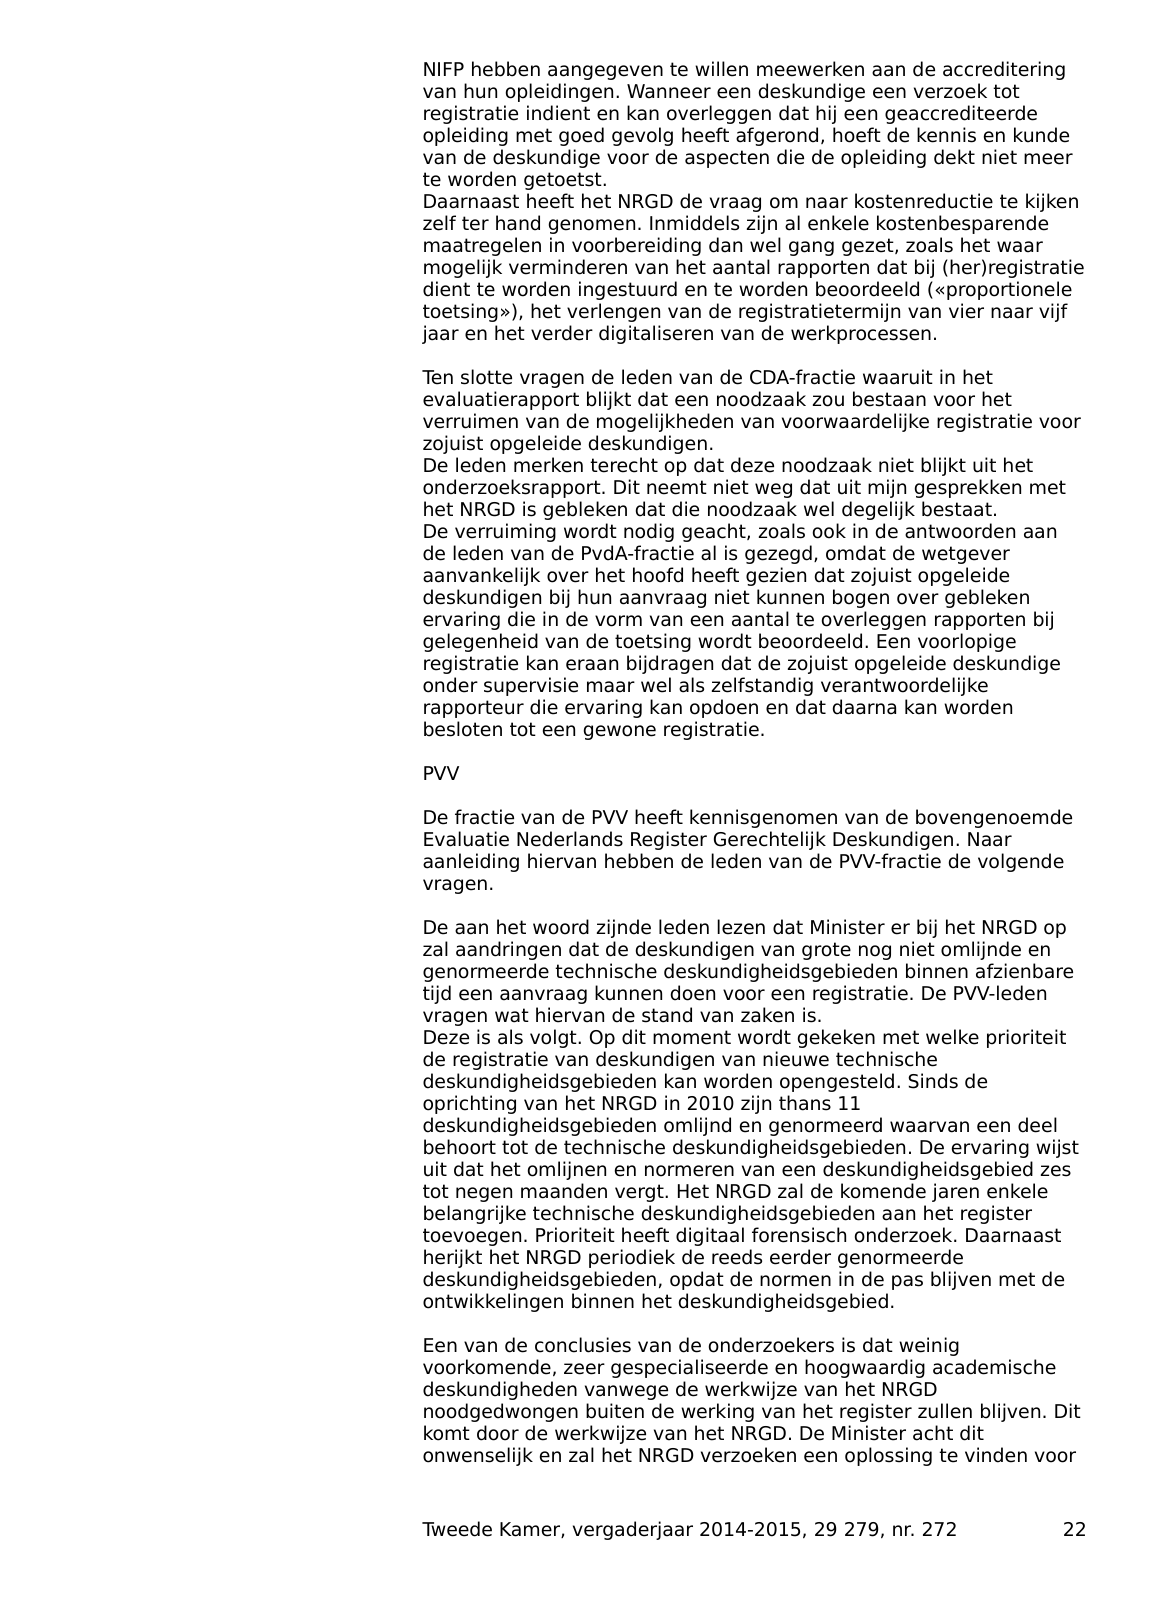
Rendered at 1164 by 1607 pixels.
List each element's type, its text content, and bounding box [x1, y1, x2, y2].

text De leden merken terecht op dat deze noodzaak niet blijkt uit het onderzoeksrapport. Dit neemt niet weg dat uit mijn gesprekken met het NRGD is gebleken dat die noodzaak wel degelijk bestaat. [422, 455, 1087, 521]
subtitle PVV [422, 763, 1087, 785]
text Een van de conclusies van de onderzoekers is dat weinig voorkomende, zeer gespecialiseerde en hoogwaardig academische deskundigheden vanwege de werkwijze van het NRGD noodgedwongen buiten de werking van het register zullen blijven. Dit komt door de werkwijze van het NRGD. De Minister acht dit onwenselijk en zal het NRGD verzoeken een oplossing te vinden voor [422, 1335, 1087, 1467]
text De fractie van de PVV heeft kennisgenomen van de bovengenoemde Evaluatie Nederlands Register Gerechtelijk Deskundigen. Naar aanleiding hiervan hebben de leden van de PVV-fractie de volgende vragen. [422, 807, 1087, 895]
text De aan het woord zijnde leden lezen dat Minister er bij het NRGD op zal aandringen dat de deskundigen van grote nog niet omlijnde en genormeerde technische deskundigheidsgebieden binnen afzienbare tijd een aanvraag kunnen doen voor een registratie. De PVV-leden vragen wat hiervan de stand van zaken is. [422, 917, 1087, 1027]
text Deze is als volgt. Op dit moment wordt gekeken met welke prioriteit de registratie van deskundigen van nieuwe technische deskundigheidsgebieden kan worden opengesteld. Sinds de oprichting van het NRGD in 2010 zijn thans 11 deskundigheidsgebieden omlijnd en genormeerd waarvan een deel behoort tot de technische deskundigheidsgebieden. De ervaring wijst uit dat het omlijnen en normeren van een deskundigheidsgebied zes tot negen maanden vergt. Het NRGD zal de komende jaren enkele belangrijke technische deskundigheidsgebieden aan het register toevoegen. Prioriteit heeft digitaal forensisch onderzoek. Daarnaast herijkt het NRGD periodiek de reeds eerder genormeerde deskundigheidsgebieden, opdat de normen in de pas blijven met de ontwikkelingen binnen het deskundigheidsgebied. [422, 1027, 1087, 1313]
text NIFP hebben aangegeven te willen meewerken aan de accreditering van hun opleidingen. Wanneer een deskundige een verzoek tot registratie indient en kan overleggen dat hij een geaccrediteerde opleiding met goed gevolg heeft afgerond, hoeft de kennis en kunde van de deskundige voor de aspecten die de opleiding dekt niet meer te worden getoetst. [422, 59, 1087, 191]
text Daarnaast heeft het NRGD de vraag om naar kostenreductie te kijken zelf ter hand genomen. Inmiddels zijn al enkele kostenbesparende maatregelen in voorbereiding dan wel gang gezet, zoals het waar mogelijk verminderen van het aantal rapporten dat bij (her)registratie dient te worden ingestuurd en te worden beoordeeld («proportionele toetsing»), het verlengen van de registratietermijn van vier naar vijf jaar en het verder digitaliseren van de werkprocessen. [422, 191, 1087, 345]
text Ten slotte vragen de leden van de CDA-fractie waaruit in het evaluatierapport blijkt dat een noodzaak zou bestaan voor het verruimen van de mogelijkheden van voorwaardelijke registratie voor zojuist opgeleide deskundigen. [422, 367, 1087, 455]
text De verruiming wordt nodig geacht, zoals ook in de antwoorden aan de leden van de PvdA-fractie al is gezegd, omdat de wetgever aanvankelijk over het hoofd heeft gezien dat zojuist opgeleide deskundigen bij hun aanvraag niet kunnen bogen over gebleken ervaring die in de vorm van een aantal te overleggen rapporten bij gelegenheid van de toetsing wordt beoordeeld. Een voorlopige registratie kan eraan bijdragen dat de zojuist opgeleide deskundige onder supervisie maar wel als zelfstandig verantwoordelijke rapporteur die ervaring kan opdoen en dat daarna kan worden besloten tot een gewone registratie. [422, 521, 1087, 741]
